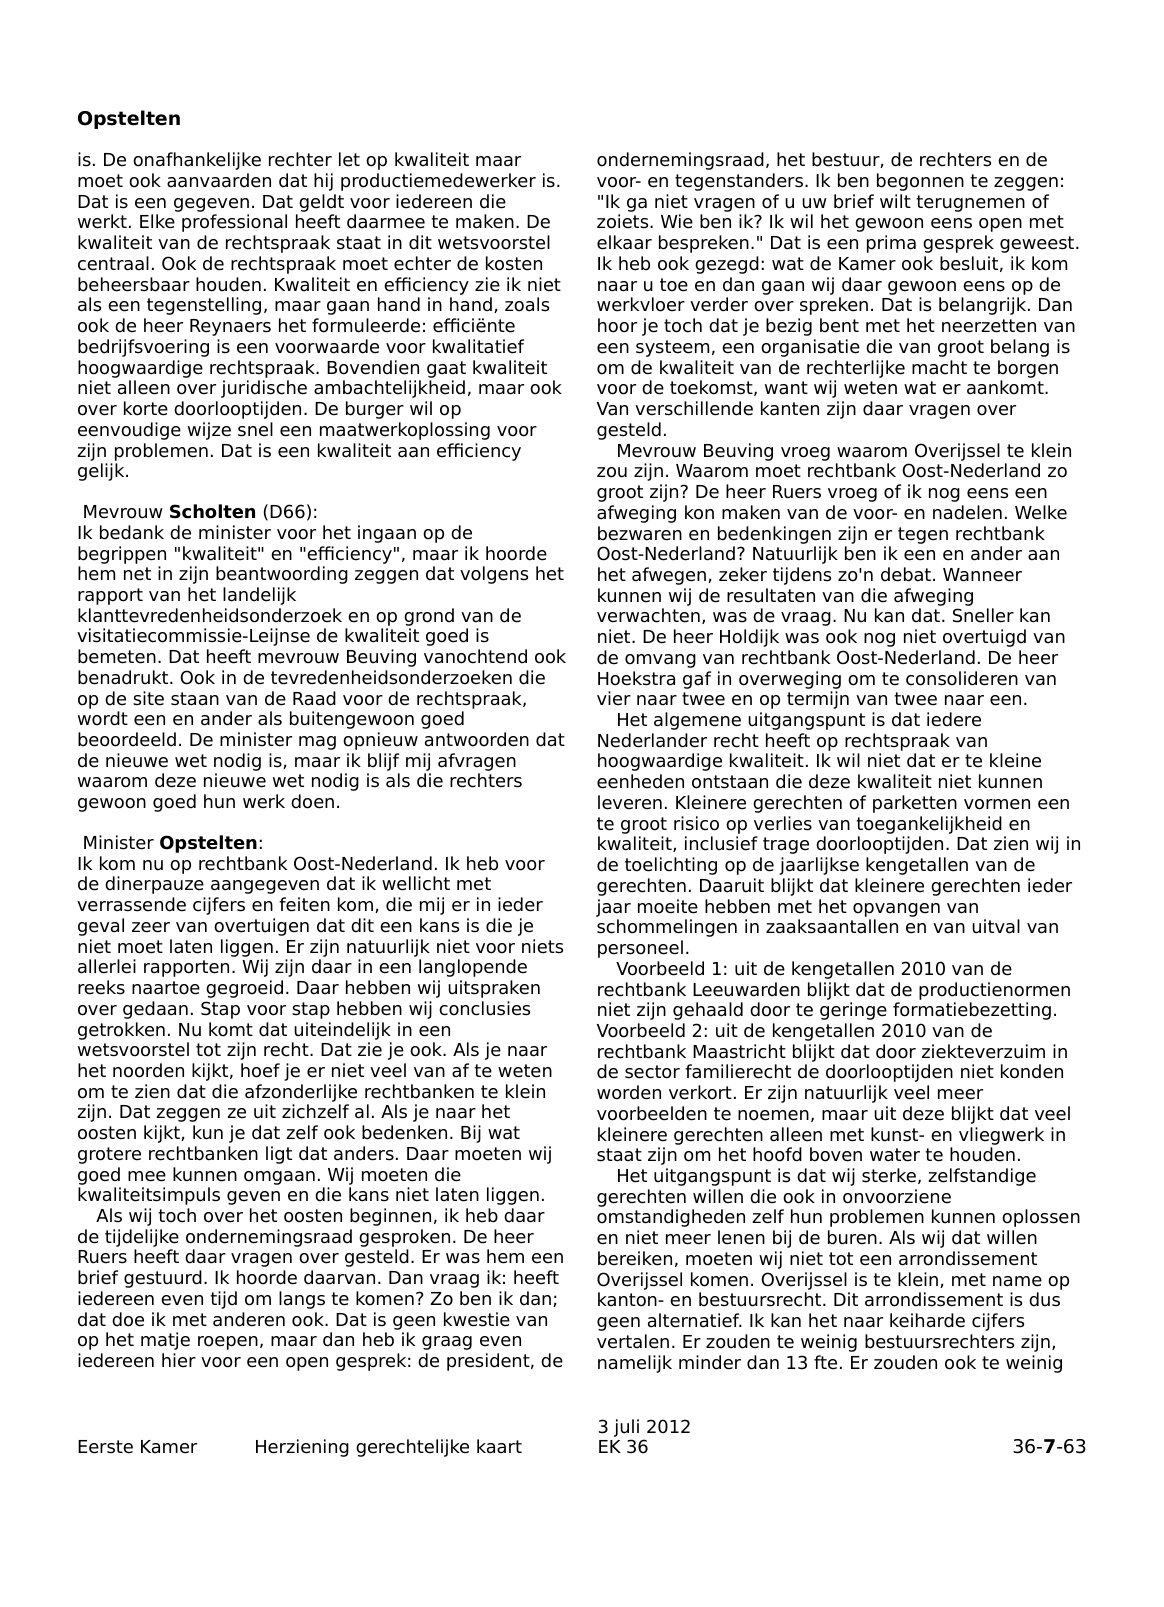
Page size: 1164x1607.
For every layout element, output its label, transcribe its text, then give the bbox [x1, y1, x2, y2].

text ondernemingsraad, het bestuur, de rechters en de voor- en tegenstanders. Ik ben begonnen te zeggen: "Ik ga niet vragen of u uw brief wilt terugnemen of zoiets. Wie ben ik? Ik wil het gewoon eens open met elkaar bespreken." Dat is een prima gesprek geweest. Ik heb ook gezegd: wat de Kamer ook besluit, ik kom naar u toe en dan gaan wij daar gewoon eens op de werkvloer verder over spreken. Dat is belangrijk. Dan hoor je toch dat je bezig bent met het neerzetten van een systeem, een organisatie die van groot belang is om de kwaliteit van de rechterlijke macht te borgen voor de toekomst, want wij weten wat er aankomt. Van verschillende kanten zijn daar vragen over gesteld. [596, 150, 1087, 440]
text Ik bedank de minister voor het ingaan op de begrippen "kwaliteit" en "efficiency", maar ik hoorde hem net in zijn beantwoording zeggen dat volgens het rapport van het landelijk klanttevredenheidsonderzoek en op grond van de visitatiecommissie-Leijnse de kwaliteit goed is bemeten. Dat heeft mevrouw Beuving vanochtend ook benadrukt. Ook in de tevredenheidsonderzoeken die op de site staan van de Raad voor de rechtspraak, wordt een en ander als buitengewoon goed beoordeeld. De minister mag opnieuw antwoorden dat de nieuwe wet nodig is, maar ik blijf mij afvragen waarom deze nieuwe wet nodig is als die rechters gewoon goed hun werk doen. [77, 523, 567, 813]
text Voorbeeld 1: uit de kengetallen 2010 van de rechtbank Leeuwarden blijkt dat de productienormen niet zijn gehaald door te geringe formatiebezetting. Voorbeeld 2: uit de kengetallen 2010 van de rechtbank Maastricht blijkt dat door ziekteverzuim in de sector familierecht de doorlooptijden niet konden worden verkort. Er zijn natuurlijk veel meer voorbeelden te noemen, maar uit deze blijkt dat veel kleinere gerechten alleen met kunst- en vliegwerk in staat zijn om het hoofd boven water te houden. [596, 959, 1087, 1166]
text is. De onafhankelijke rechter let op kwaliteit maar moet ook aanvaarden dat hij productiemedewerker is. Dat is een gegeven. Dat geldt voor iedereen die werkt. Elke professional heeft daarmee te maken. De kwaliteit van de rechtspraak staat in dit wetsvoorstel centraal. Ook de rechtspraak moet echter de kosten beheersbaar houden. Kwaliteit en efficiency zie ik niet als een tegenstelling, maar gaan hand in hand, zoals ook de heer Reynaers het formuleerde: efficiënte bedrijfsvoering is een voorwaarde voor kwalitatief hoogwaardige rechtspraak. Bovendien gaat kwaliteit niet alleen over juridische ambachtelijkheid, maar ook over korte doorlooptijden. De burger wil op eenvoudige wijze snel een maatwerkoplossing voor zijn problemen. Dat is een kwaliteit aan efficiency gelijk. [77, 150, 567, 482]
text Mevrouw Beuving vroeg waarom Overijssel te klein zou zijn. Waarom moet rechtbank Oost-Nederland zo groot zijn? De heer Ruers vroeg of ik nog eens een afweging kon maken van de voor- en nadelen. Welke bezwaren en bedenkingen zijn er tegen rechtbank Oost-Nederland? Natuurlijk ben ik een en ander aan het afwegen, zeker tijdens zo'n debat. Wanneer kunnen wij de resultaten van die afweging verwachten, was de vraag. Nu kan dat. Sneller kan niet. De heer Holdijk was ook nog niet overtuigd van de omvang van rechtbank Oost-Nederland. De heer Hoekstra gaf in overweging om te consolideren van vier naar twee en op termijn van twee naar een. [596, 440, 1087, 710]
text Ik kom nu op rechtbank Oost-Nederland. Ik heb voor de dinerpauze aangegeven dat ik wellicht met verrassende cijfers en feiten kom, die mij er in ieder geval zeer van overtuigen dat dit een kans is die je niet moet laten liggen. Er zijn natuurlijk niet voor niets allerlei rapporten. Wij zijn daar in een langlopende reeks naartoe gegroeid. Daar hebben wij uitspraken over gedaan. Stap voor stap hebben wij conclusies getrokken. Nu komt dat uiteindelijk in een wetsvoorstel tot zijn recht. Dat zie je ook. Als je naar het noorden kijkt, hoef je er niet veel van af te weten om te zien dat die afzonderlijke rechtbanken te klein zijn. Dat zeggen ze uit zichzelf al. Als je naar het oosten kijkt, kun je dat zelf ook bedenken. Bij wat grotere rechtbanken ligt dat anders. Daar moeten wij goed mee kunnen omgaan. Wij moeten die kwaliteitsimpuls geven en die kans niet laten liggen. [77, 853, 567, 1206]
text Als wij toch over het oosten beginnen, ik heb daar de tijdelijke ondernemingsraad gesproken. De heer Ruers heeft daar vragen over gesteld. Er was hem een brief gestuurd. Ik hoorde daarvan. Dan vraag ik: heeft iedereen even tijd om langs te komen? Zo ben ik dan; dat doe ik met anderen ook. Dat is geen kwestie van op het matje roepen, maar dan heb ik graag even iedereen hier voor een open gesprek: de president, de [77, 1206, 567, 1372]
text Minister Opstelten: [77, 833, 567, 853]
text Het uitgangspunt is dat wij sterke, zelfstandige gerechten willen die ook in onvoorziene omstandigheden zelf hun problemen kunnen oplossen en niet meer lenen bij de buren. Als wij dat willen bereiken, moeten wij niet tot een arrondissement Overijssel komen. Overijssel is te klein, met name op kanton- en bestuursrecht. Dit arrondissement is dus geen alternatief. Ik kan het naar keiharde cijfers vertalen. Er zouden te weinig bestuursrechters zijn, namelijk minder dan 13 fte. Er zouden ook te weinig [596, 1166, 1087, 1373]
text Het algemene uitgangspunt is dat iedere Nederlander recht heeft op rechtspraak van hoogwaardige kwaliteit. Ik wil niet dat er te kleine eenheden ontstaan die deze kwaliteit niet kunnen leveren. Kleinere gerechten of parketten vormen een te groot risico op verlies van toegankelijkheid en kwaliteit, inclusief trage doorlooptijden. Dat zien wij in de toelichting op de jaarlijkse kengetallen van de gerechten. Daaruit blijkt dat kleinere gerechten ieder jaar moeite hebben met het opvangen van schommelingen in zaaksaantallen en van uitval van personeel. [596, 710, 1087, 959]
text Mevrouw Scholten (D66): [77, 502, 567, 523]
